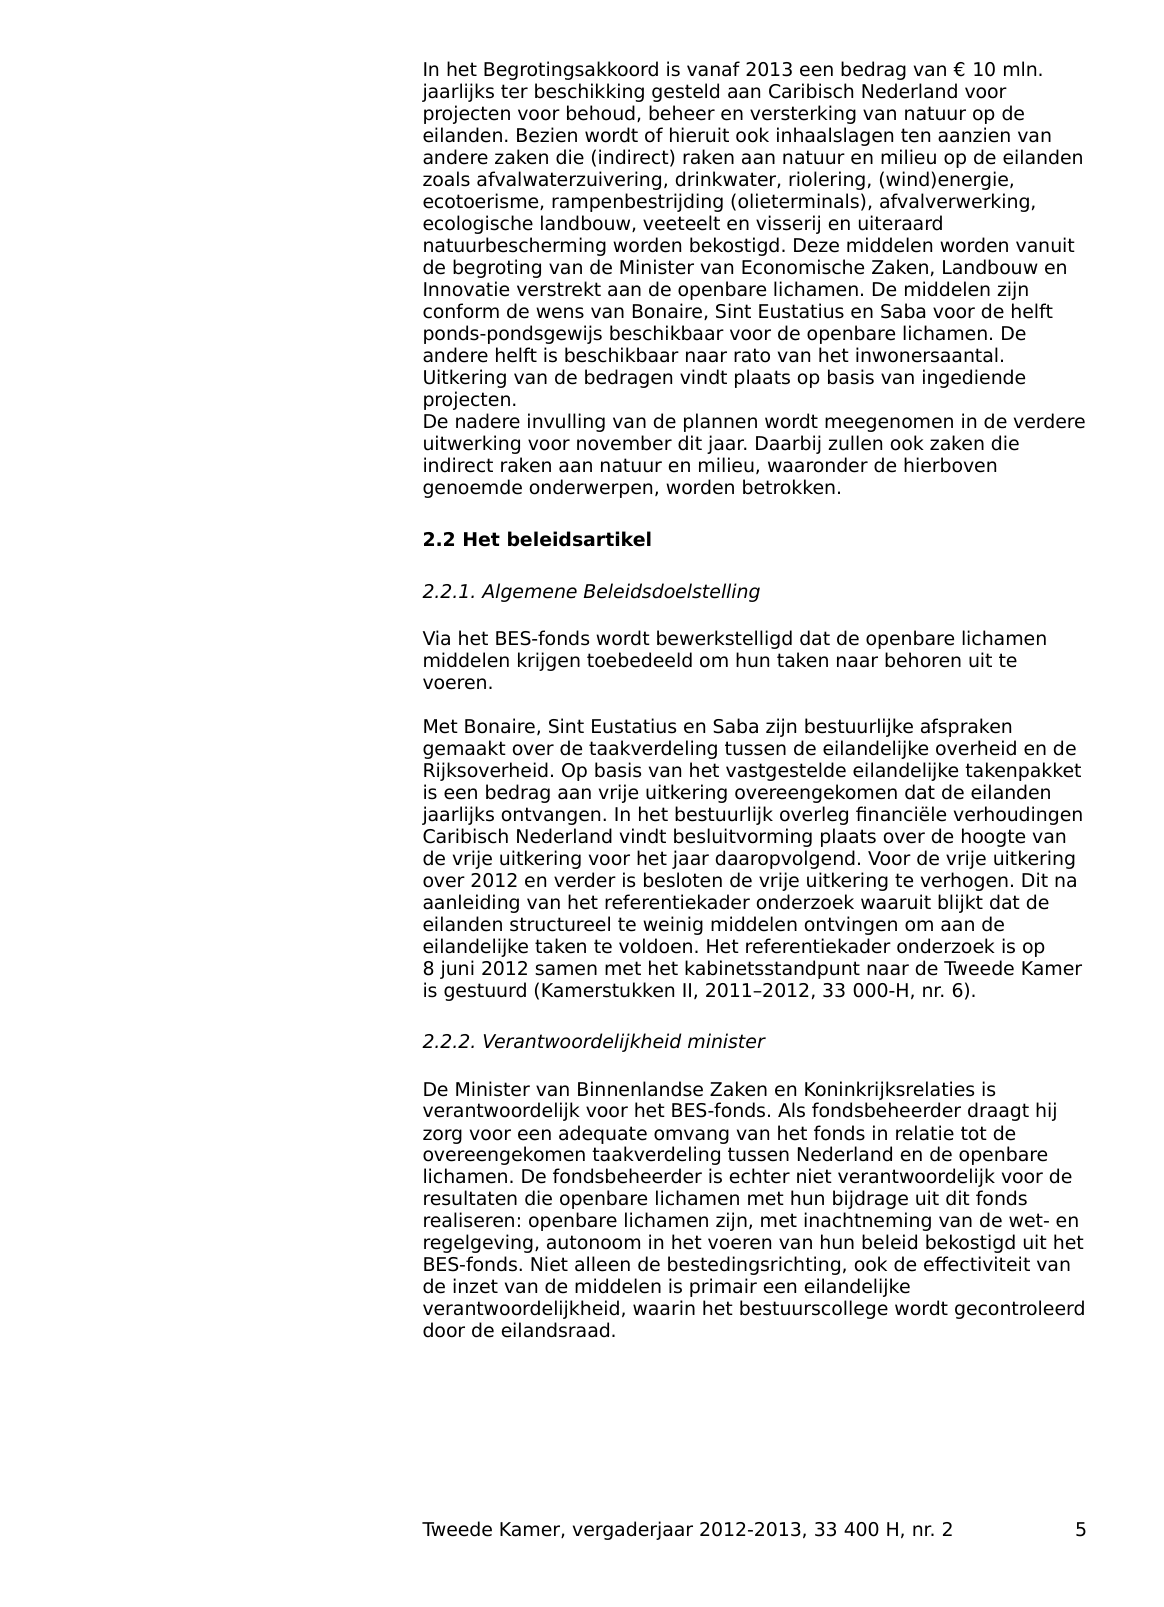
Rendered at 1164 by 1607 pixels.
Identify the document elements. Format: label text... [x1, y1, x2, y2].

subtitle 2.2 Het beleidsartikel [422, 529, 1087, 551]
text Via het BES-fonds wordt bewerkstelligd dat de openbare lichamen middelen krijgen toebedeeld om hun taken naar behoren uit te voeren. [422, 628, 1087, 693]
subtitle 2.2.2. Verantwoordelijkheid minister [422, 1031, 1087, 1053]
text In het Begrotingsakkoord is vanaf 2013 een bedrag van € 10 mln. jaarlijks ter beschikking gesteld aan Caribisch Nederland voor projecten voor behoud, beheer en versterking van natuur op de eilanden. Bezien wordt of hieruit ook inhaalslagen ten aanzien van andere zaken die (indirect) raken aan natuur en milieu op de eilanden zoals afvalwaterzuivering, drinkwater, riolering, (wind)energie, ecotoerisme, rampenbestrijding (olieterminals), afvalverwerking, ecologische landbouw, veeteelt en visserij en uiteraard natuurbescherming worden bekostigd. Deze middelen worden vanuit de begroting van de Minister van Economische Zaken, Landbouw en Innovatie verstrekt aan de openbare lichamen. De middelen zijn conform de wens van Bonaire, Sint Eustatius en Saba voor de helft ponds-pondsgewijs beschikbaar voor de openbare lichamen. De andere helft is beschikbaar naar rato van het inwonersaantal. Uitkering van de bedragen vindt plaats op basis van ingediende projecten. [422, 59, 1087, 411]
text Met Bonaire, Sint Eustatius en Saba zijn bestuurlijke afspraken gemaakt over de taakverdeling tussen de eilandelijke overheid en de Rijksoverheid. Op basis van het vastgestelde eilandelijke takenpakket is een bedrag aan vrije uitkering overeengekomen dat de eilanden jaarlijks ontvangen. In het bestuurlijk overleg financiële verhoudingen Caribisch Nederland vindt besluitvorming plaats over de hoogte van de vrije uitkering voor het jaar daaropvolgend. Voor de vrije uitkering over 2012 en verder is besloten de vrije uitkering te verhogen. Dit na aanleiding van het referentiekader onderzoek waaruit blijkt dat de eilanden structureel te weinig middelen ontvingen om aan de eilandelijke taken te voldoen. Het referentiekader onderzoek is op 8 juni 2012 samen met het kabinetsstandpunt naar de Tweede Kamer is gestuurd (Kamerstukken II, 2011–2012, 33 000-H, nr. 6). [422, 716, 1087, 1001]
text De Minister van Binnenlandse Zaken en Koninkrijksrelaties is verantwoordelijk voor het BES-fonds. Als fondsbeheerder draagt hij zorg voor een adequate omvang van het fonds in relatie tot de overeengekomen taakverdeling tussen Nederland en de openbare lichamen. De fondsbeheerder is echter niet verantwoordelijk voor de resultaten die openbare lichamen met hun bijdrage uit dit fonds realiseren: openbare lichamen zijn, met inachtneming van de wet- en regelgeving, autonoom in het voeren van hun beleid bekostigd uit het BES-fonds. Niet alleen de bestedingsrichting, ook de effectiviteit van de inzet van de middelen is primair een eilandelijke verantwoordelijkheid, waarin het bestuurscollege wordt gecontroleerd door de eilandsraad. [422, 1078, 1087, 1342]
text De nadere invulling van de plannen wordt meegenomen in de verdere uitwerking voor november dit jaar. Daarbij zullen ook zaken die indirect raken aan natuur en milieu, waaronder de hierboven genoemde onderwerpen, worden betrokken. [422, 411, 1087, 499]
subtitle 2.2.1. Algemene Beleidsdoelstelling [422, 581, 1087, 603]
